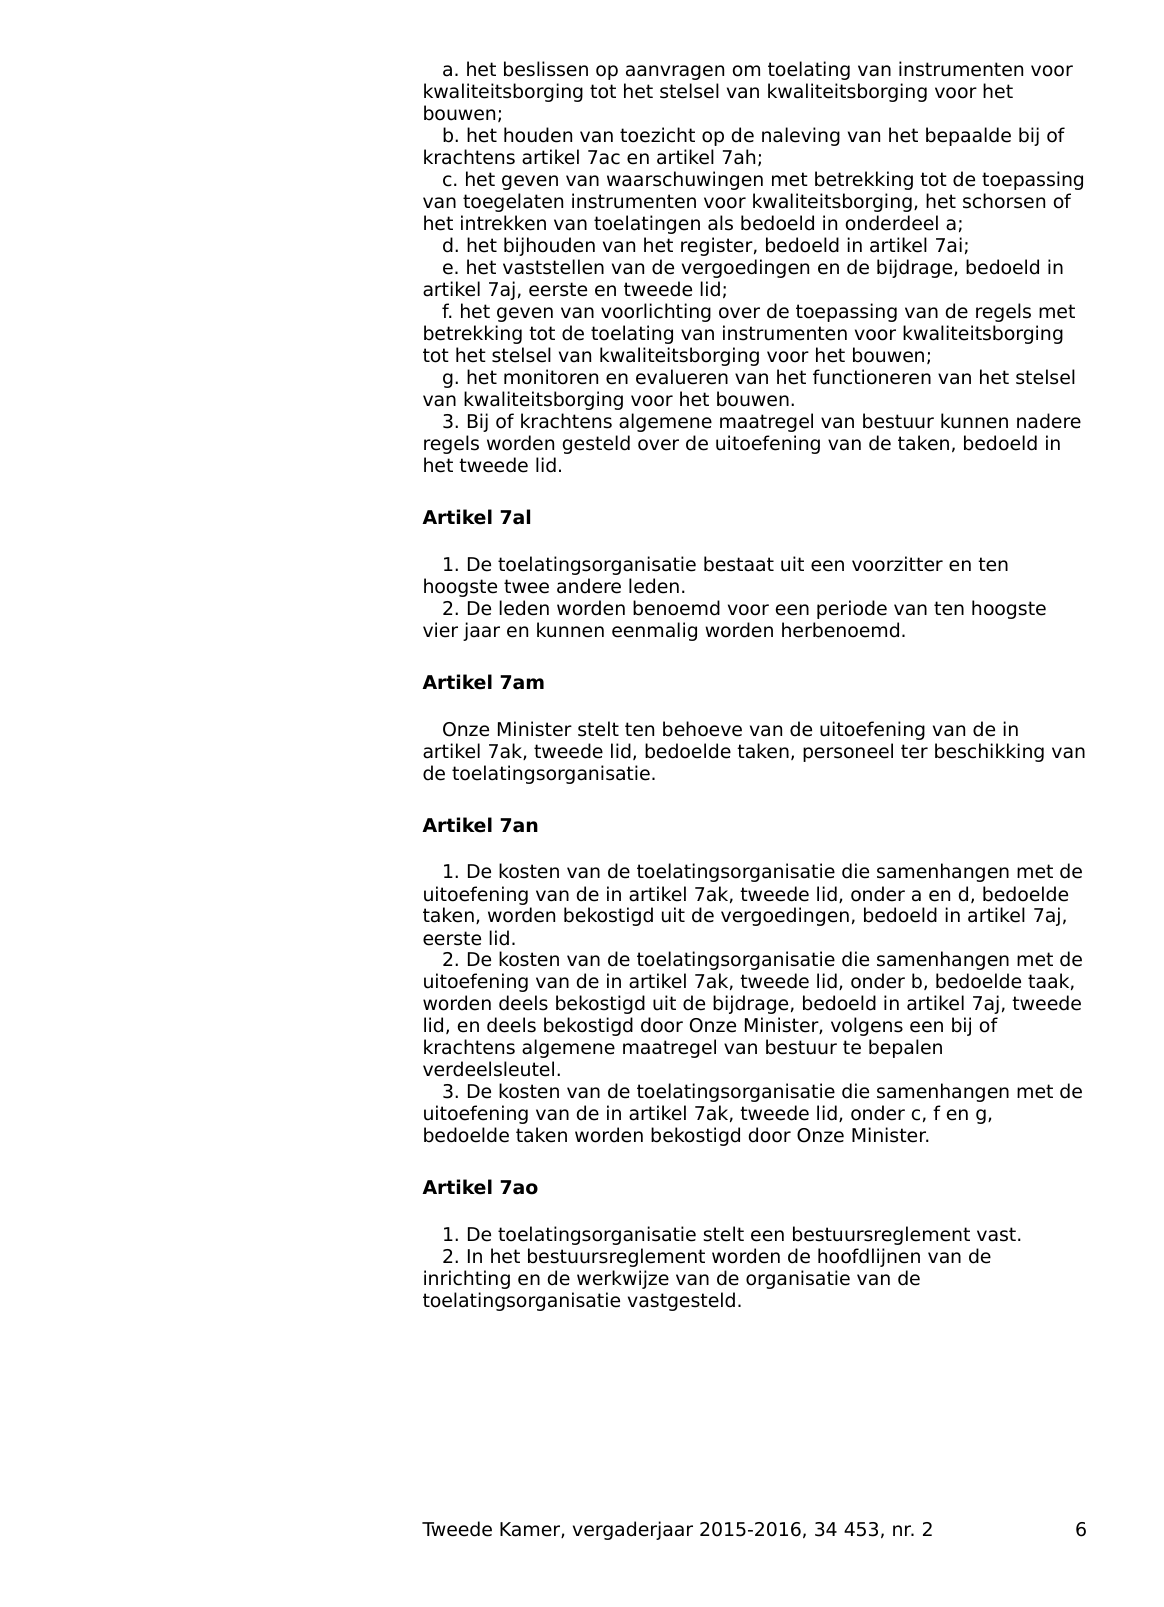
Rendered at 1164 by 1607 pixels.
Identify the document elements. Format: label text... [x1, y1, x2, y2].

subtitle Artikel 7ao [422, 1177, 1087, 1199]
text 3. Bij of krachtens algemene maatregel van bestuur kunnen nadere regels worden gesteld over de uitoefening van de taken, bedoeld in het tweede lid. [422, 411, 1087, 477]
text d. het bijhouden van het register, bedoeld in artikel 7ai; [422, 235, 1087, 257]
text e. het vaststellen van de vergoedingen en de bijdrage, bedoeld in artikel 7aj, eerste en tweede lid; [422, 257, 1087, 301]
subtitle Artikel 7al [422, 507, 1087, 529]
text 3. De kosten van de toelatingsorganisatie die samenhangen met de uitoefening van de in artikel 7ak, tweede lid, onder c, f en g, bedoelde taken worden bekostigd door Onze Minister. [422, 1081, 1087, 1147]
text 2. De kosten van de toelatingsorganisatie die samenhangen met de uitoefening van de in artikel 7ak, tweede lid, onder b, bedoelde taak, worden deels bekostigd uit de bijdrage, bedoeld in artikel 7aj, tweede lid, en deels bekostigd door Onze Minister, volgens een bij of krachtens algemene maatregel van bestuur te bepalen verdeelsleutel. [422, 949, 1087, 1081]
text g. het monitoren en evalueren van het functioneren van het stelsel van kwaliteitsborging voor het bouwen. [422, 367, 1087, 411]
text 2. De leden worden benoemd voor een periode van ten hoogste vier jaar en kunnen eenmalig worden herbenoemd. [422, 598, 1087, 642]
text f. het geven van voorlichting over de toepassing van de regels met betrekking tot de toelating van instrumenten voor kwaliteitsborging tot het stelsel van kwaliteitsborging voor het bouwen; [422, 301, 1087, 367]
text c. het geven van waarschuwingen met betrekking tot de toepassing van toegelaten instrumenten voor kwaliteitsborging, het schorsen of het intrekken van toelatingen als bedoeld in onderdeel a; [422, 169, 1087, 235]
subtitle Artikel 7an [422, 814, 1087, 836]
text 1. De toelatingsorganisatie stelt een bestuursreglement vast. [422, 1224, 1087, 1246]
text 1. De toelatingsorganisatie bestaat uit een voorzitter en ten hoogste twee andere leden. [422, 554, 1087, 598]
text b. het houden van toezicht op de naleving van het bepaalde bij of krachtens artikel 7ac en artikel 7ah; [422, 125, 1087, 169]
subtitle Artikel 7am [422, 672, 1087, 693]
text 2. In het bestuursreglement worden de hoofdlijnen van de inrichting en de werkwijze van de organisatie van de toelatingsorganisatie vastgesteld. [422, 1246, 1087, 1312]
text a. het beslissen op aanvragen om toelating van instrumenten voor kwaliteitsborging tot het stelsel van kwaliteitsborging voor het bouwen; [422, 59, 1087, 125]
text Onze Minister stelt ten behoeve van de uitoefening van de in artikel 7ak, tweede lid, bedoelde taken, personeel ter beschikking van de toelatingsorganisatie. [422, 718, 1087, 784]
text 1. De kosten van de toelatingsorganisatie die samenhangen met de uitoefening van de in artikel 7ak, tweede lid, onder a en d, bedoelde taken, worden bekostigd uit de vergoedingen, bedoeld in artikel 7aj, eerste lid. [422, 861, 1087, 949]
